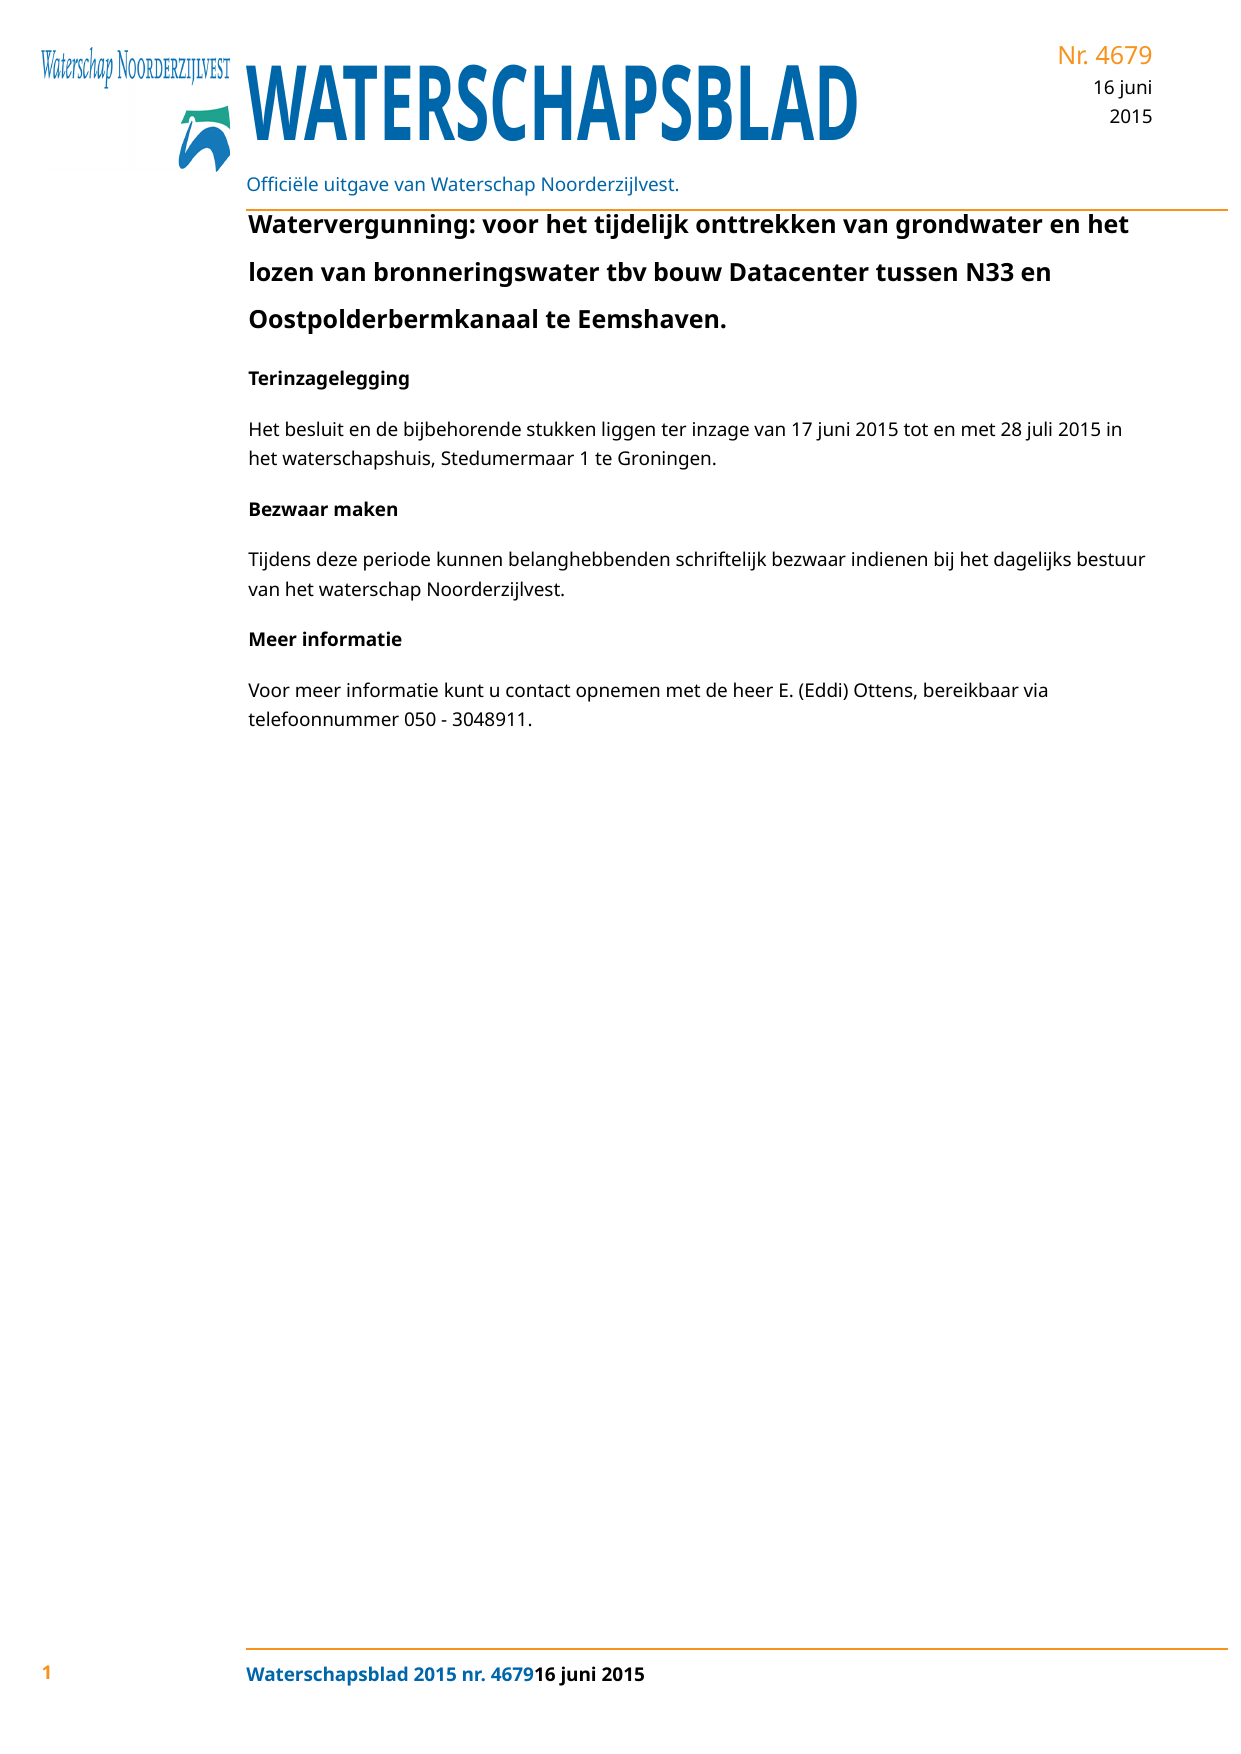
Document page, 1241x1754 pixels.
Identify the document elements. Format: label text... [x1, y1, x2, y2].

text Watervergunning: voor het tijdelijk onttrekken van grondwater en het lozen van bronneringswater tbv bouw Datacenter tussen N33 en Oostpolderbermkanaal te Eemshaven. [248, 211, 1152, 336]
text Terinzagelegging [248, 366, 1152, 391]
text Voor meer informatie kunt u contact opnemen met de heer E. (Eddi) Ottens, bereikbaar via telefoonnummer 050 - 3048911. [248, 677, 1152, 732]
text Tijdens deze periode kunnen belanghebbenden schriftelijk bezwaar indienen bij het dagelijks bestuur van het waterschap Noorderzijlvest. [248, 546, 1152, 602]
text Meer informatie [248, 626, 1152, 652]
picture [41, 47, 231, 172]
text Bezwaar maken [248, 496, 1152, 522]
text Het besluit en de bijbehorende stukken liggen ter inzage van 17 juni 2015 tot en met 28 juli 2015 in het waterschapshuis, Stedumermaar 1 te Groningen. [248, 416, 1152, 471]
